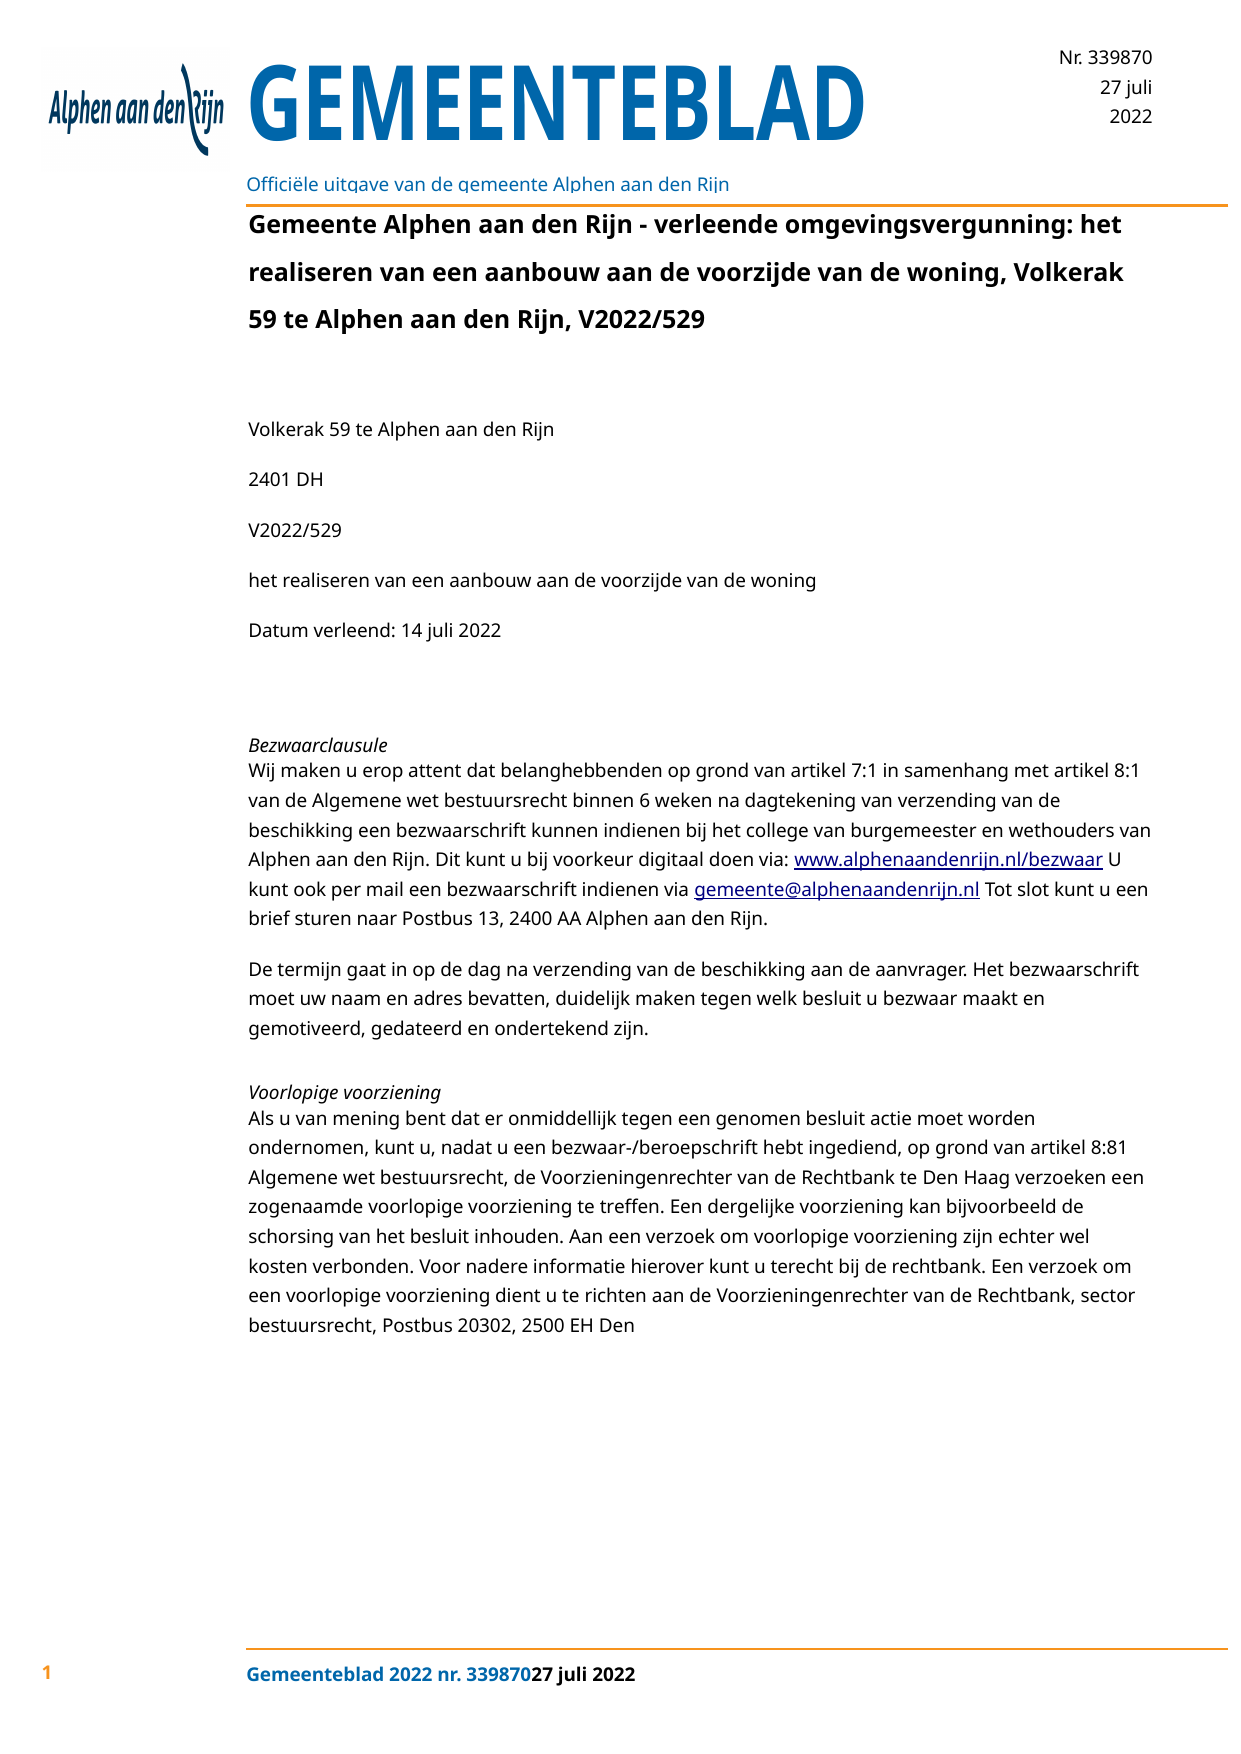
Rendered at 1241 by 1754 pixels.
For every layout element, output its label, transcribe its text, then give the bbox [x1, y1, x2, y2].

text Bezwaarclausule [248, 732, 1152, 758]
text Gemeente Alphen aan den Rijn - verleende omgevingsvergunning: het realiseren van een aanbouw aan de voorzijde van de woning, Volkerak 59 te Alphen aan den Rijn, V2022/529 [248, 207, 1152, 336]
text Volkerak 59 te Alphen aan den Rijn [248, 416, 1152, 442]
text Voorlopige voorziening [248, 1079, 1152, 1105]
text Wij maken u erop attent dat belanghebbenden op grond van artikel 7:1 in samenhang met artikel 8:1 van de Algemene wet bestuursrecht binnen 6 weken na dagtekening van verzending van de beschikking een bezwaarschrift kunnen indienen bij het college van burgemeester en wethouders van Alphen aan den Rijn. Dit kunt u bij voorkeur digitaal doen via: www.alphenaandenrijn.nl/bezwaar U kunt ook per mail een bezwaarschrift indienen via gemeente@alphenaandenrijn.nl Tot slot kunt u een brief sturen naar Postbus 13, 2400 AA Alphen aan den Rijn. [248, 758, 1152, 931]
text 2401 DH [248, 466, 1152, 492]
text De termijn gaat in op de dag na verzending van de beschikking aan de aanvrager. Het bezwaarschrift moet uw naam en adres bevatten, duidelijk maken tegen welk besluit u bezwaar maakt en gemotiveerd, gedateerd en ondertekend zijn. [248, 956, 1152, 1041]
text Als u van mening bent dat er onmiddellijk tegen een genomen besluit actie moet worden ondernomen, kunt u, nadat u een bezwaar-/beroepschrift hebt ingediend, op grond van artikel 8:81 Algemene wet bestuursrecht, de Voorzieningenrechter van de Rechtbank te Den Haag verzoeken een zogenaamde voorlopige voorziening te treffen. Een dergelijke voorziening kan bijvoorbeeld de schorsing van het besluit inhouden. Aan een verzoek om voorlopige voorziening zijn echter wel kosten verbonden. Voor nadere informatie hierover kunt u terecht bij de rechtbank. Een verzoek om een voorlopige voorziening dient u te richten aan de Voorzieningenrechter van de Rechtbank, sector bestuursrecht, Postbus 20302, 2500 EH Den [248, 1105, 1152, 1338]
text het realiseren van een aanbouw aan de voorzijde van de woning [248, 567, 1152, 593]
text Datum verleend: 14 juli 2022 [248, 618, 1152, 643]
text V2022/529 [248, 517, 1152, 542]
picture [41, 47, 231, 172]
